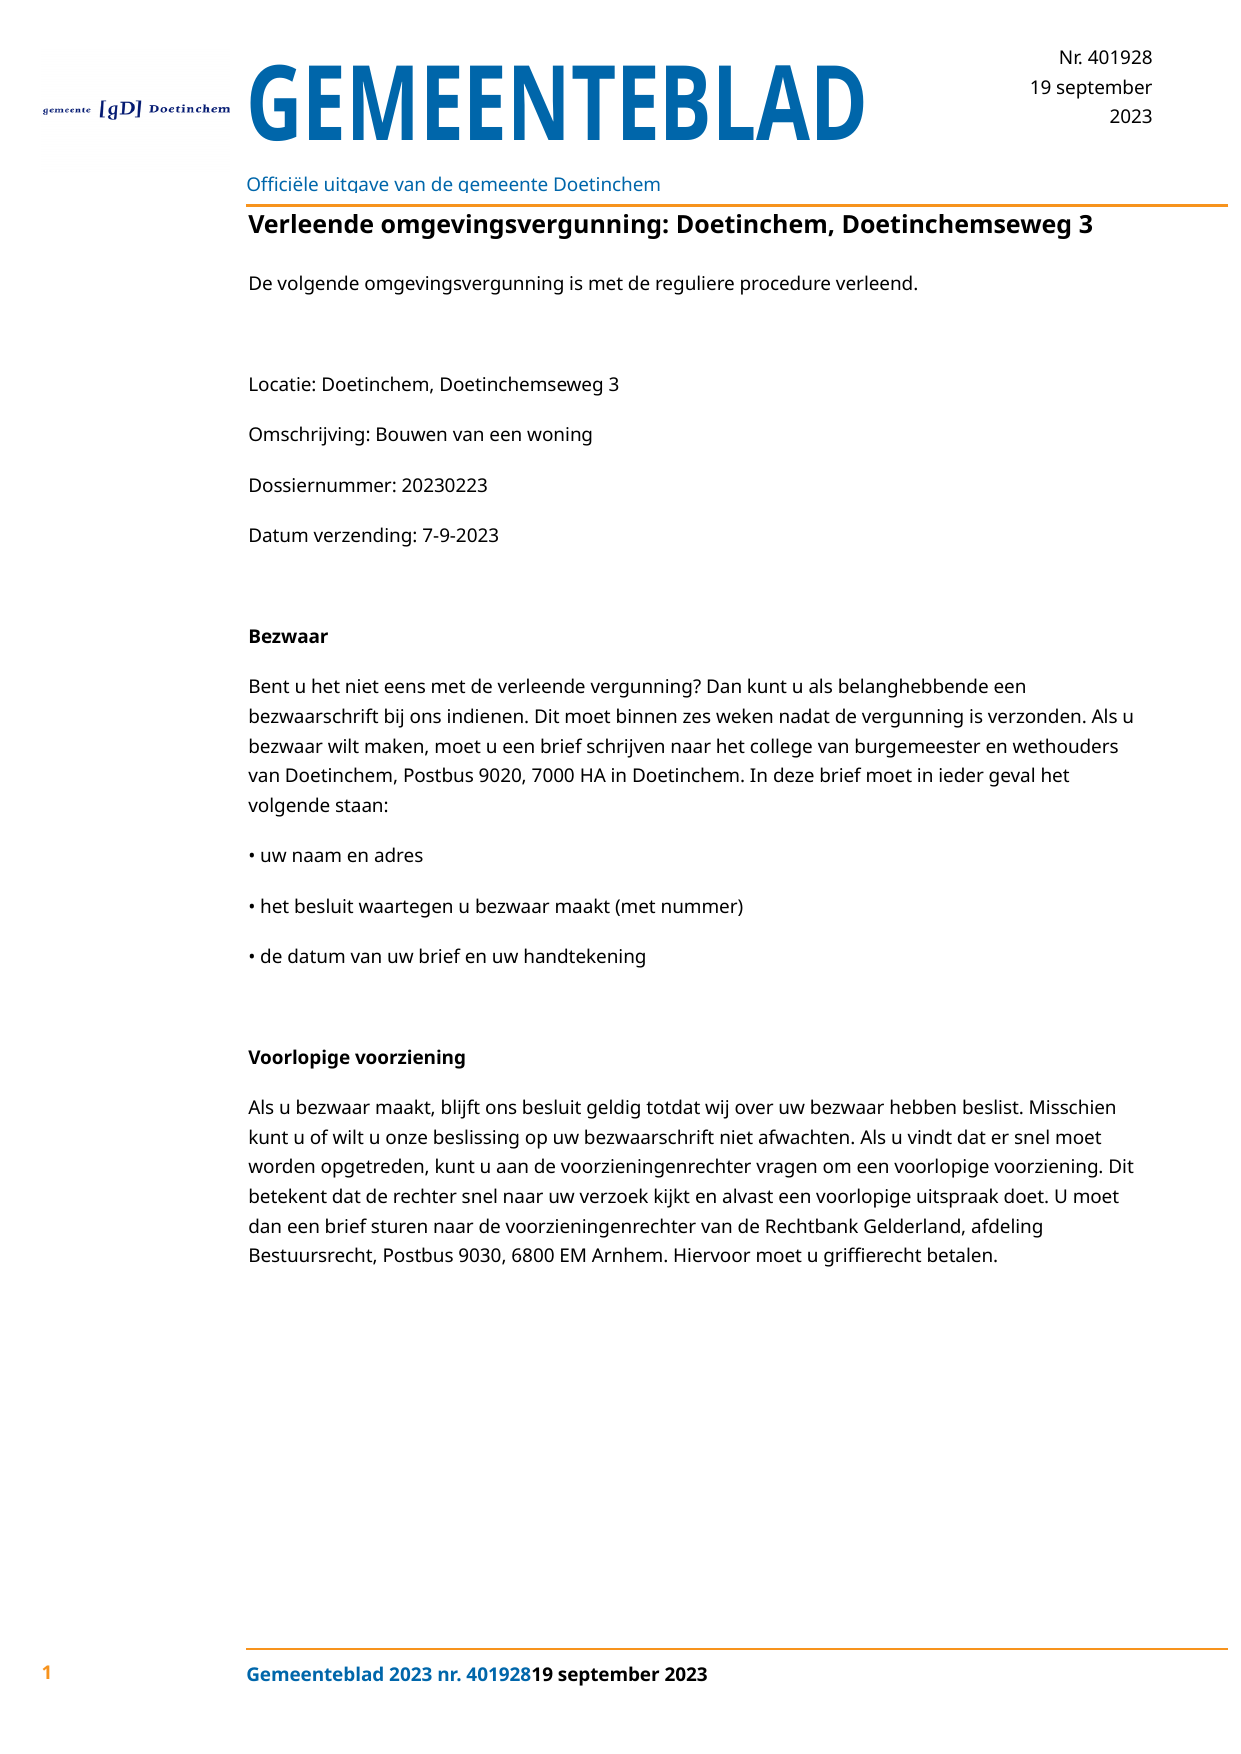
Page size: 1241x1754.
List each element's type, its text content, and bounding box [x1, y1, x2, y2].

text Datum verzending: 7-9-2023 [248, 522, 1152, 548]
picture [41, 47, 231, 172]
text Verleende omgevingsvergunning: Doetinchem, Doetinchemseweg 3 [248, 207, 1152, 241]
text • uw naam en adres [248, 842, 1152, 868]
text Bent u het niet eens met de verleende vergunning? Dan kunt u als belanghebbende een bezwaarschrift bij ons indienen. Dit moet binnen zes weken nadat de vergunning is verzonden. Als u bezwaar wilt maken, moet u een brief schrijven naar het college van burgemeester en wethouders van Doetinchem, Postbus 9020, 7000 HA in Doetinchem. In deze brief moet in ieder geval het volgende staan: [248, 674, 1152, 818]
text Locatie: Doetinchem, Doetinchemseweg 3 [248, 371, 1152, 397]
text Dossiernummer: 20230223 [248, 472, 1152, 498]
text • de datum van uw brief en uw handtekening [248, 943, 1152, 969]
text Bezwaar [248, 623, 1152, 649]
text Als u bezwaar maakt, blijft ons besluit geldig totdat wij over uw bezwaar hebben beslist. Misschien kunt u of wilt u onze beslissing op uw bezwaarschrift niet afwachten. Als u vindt dat er snel moet worden opgetreden, kunt u aan de voorzieningenrechter vragen om een voorlopige voorziening. Dit betekent dat de rechter snel naar uw verzoek kijkt en alvast een voorlopige uitspraak doet. U moet dan een brief sturen naar de voorzieningenrechter van de Rechtbank Gelderland, afdeling Bestuursrecht, Postbus 9030, 6800 EM Arnhem. Hiervoor moet u griffierecht betalen. [248, 1094, 1152, 1268]
text Omschrijving: Bouwen van een woning [248, 422, 1152, 447]
text Voorlopige voorziening [248, 1044, 1152, 1070]
text • het besluit waartegen u bezwaar maakt (met nummer) [248, 893, 1152, 918]
text De volgende omgevingsvergunning is met de reguliere procedure verleend. [248, 270, 1152, 296]
